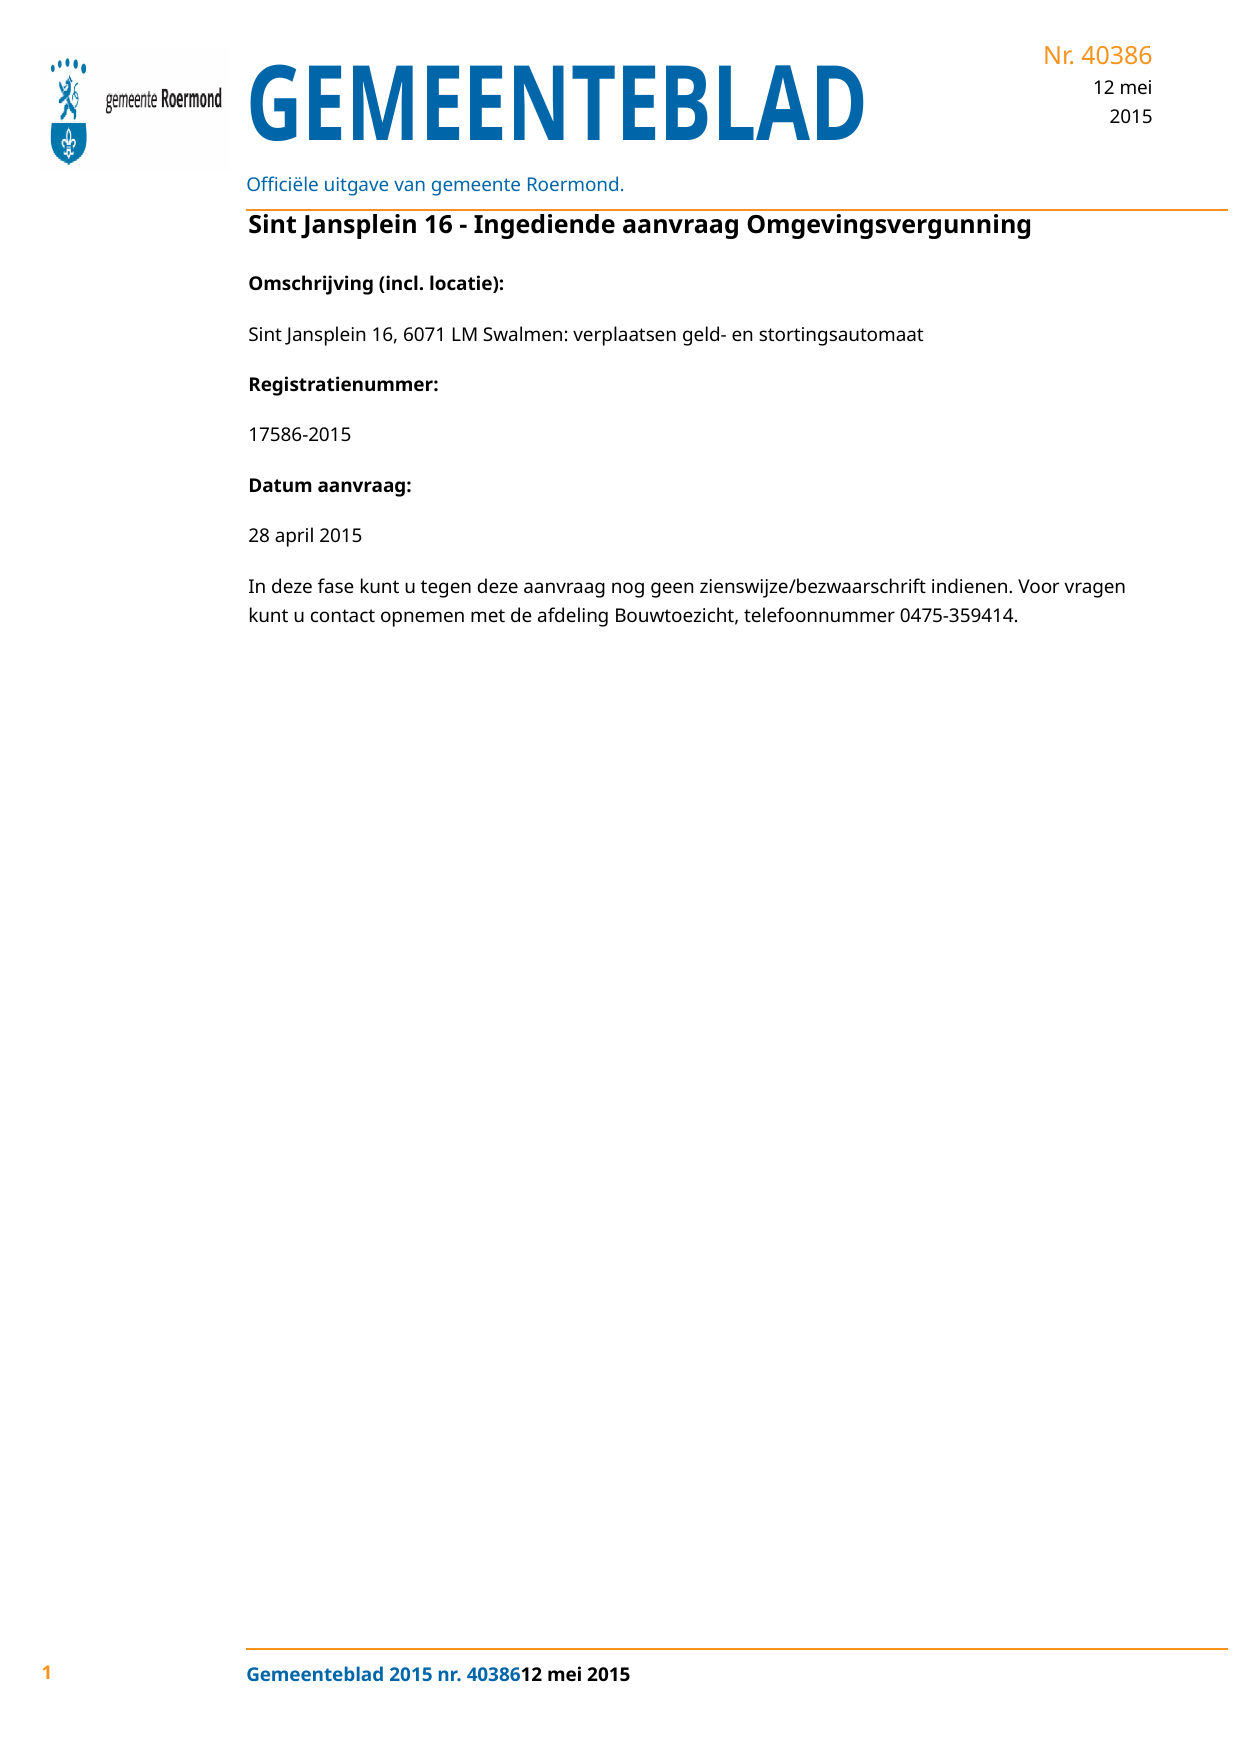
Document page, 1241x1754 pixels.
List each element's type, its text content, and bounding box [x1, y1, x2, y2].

text 28 april 2015 [248, 522, 1152, 548]
text Sint Jansplein 16, 6071 LM Swalmen: verplaatsen geld- en stortingsautomaat [248, 321, 1152, 346]
text In deze fase kunt u tegen deze aanvraag nog geen zienswijze/bezwaarschrift indienen. Voor vragen kunt u contact opnemen met de afdeling Bouwtoezicht, telefoonnummer 0475-359414. [248, 573, 1152, 628]
text Datum aanvraag: [248, 472, 1152, 498]
text Sint Jansplein 16 - Ingediende aanvraag Omgevingsvergunning [248, 211, 1152, 241]
text 17586-2015 [248, 422, 1152, 447]
picture [41, 47, 231, 172]
text Registratienummer: [248, 371, 1152, 397]
text Omschrijving (incl. locatie): [248, 270, 1152, 296]
